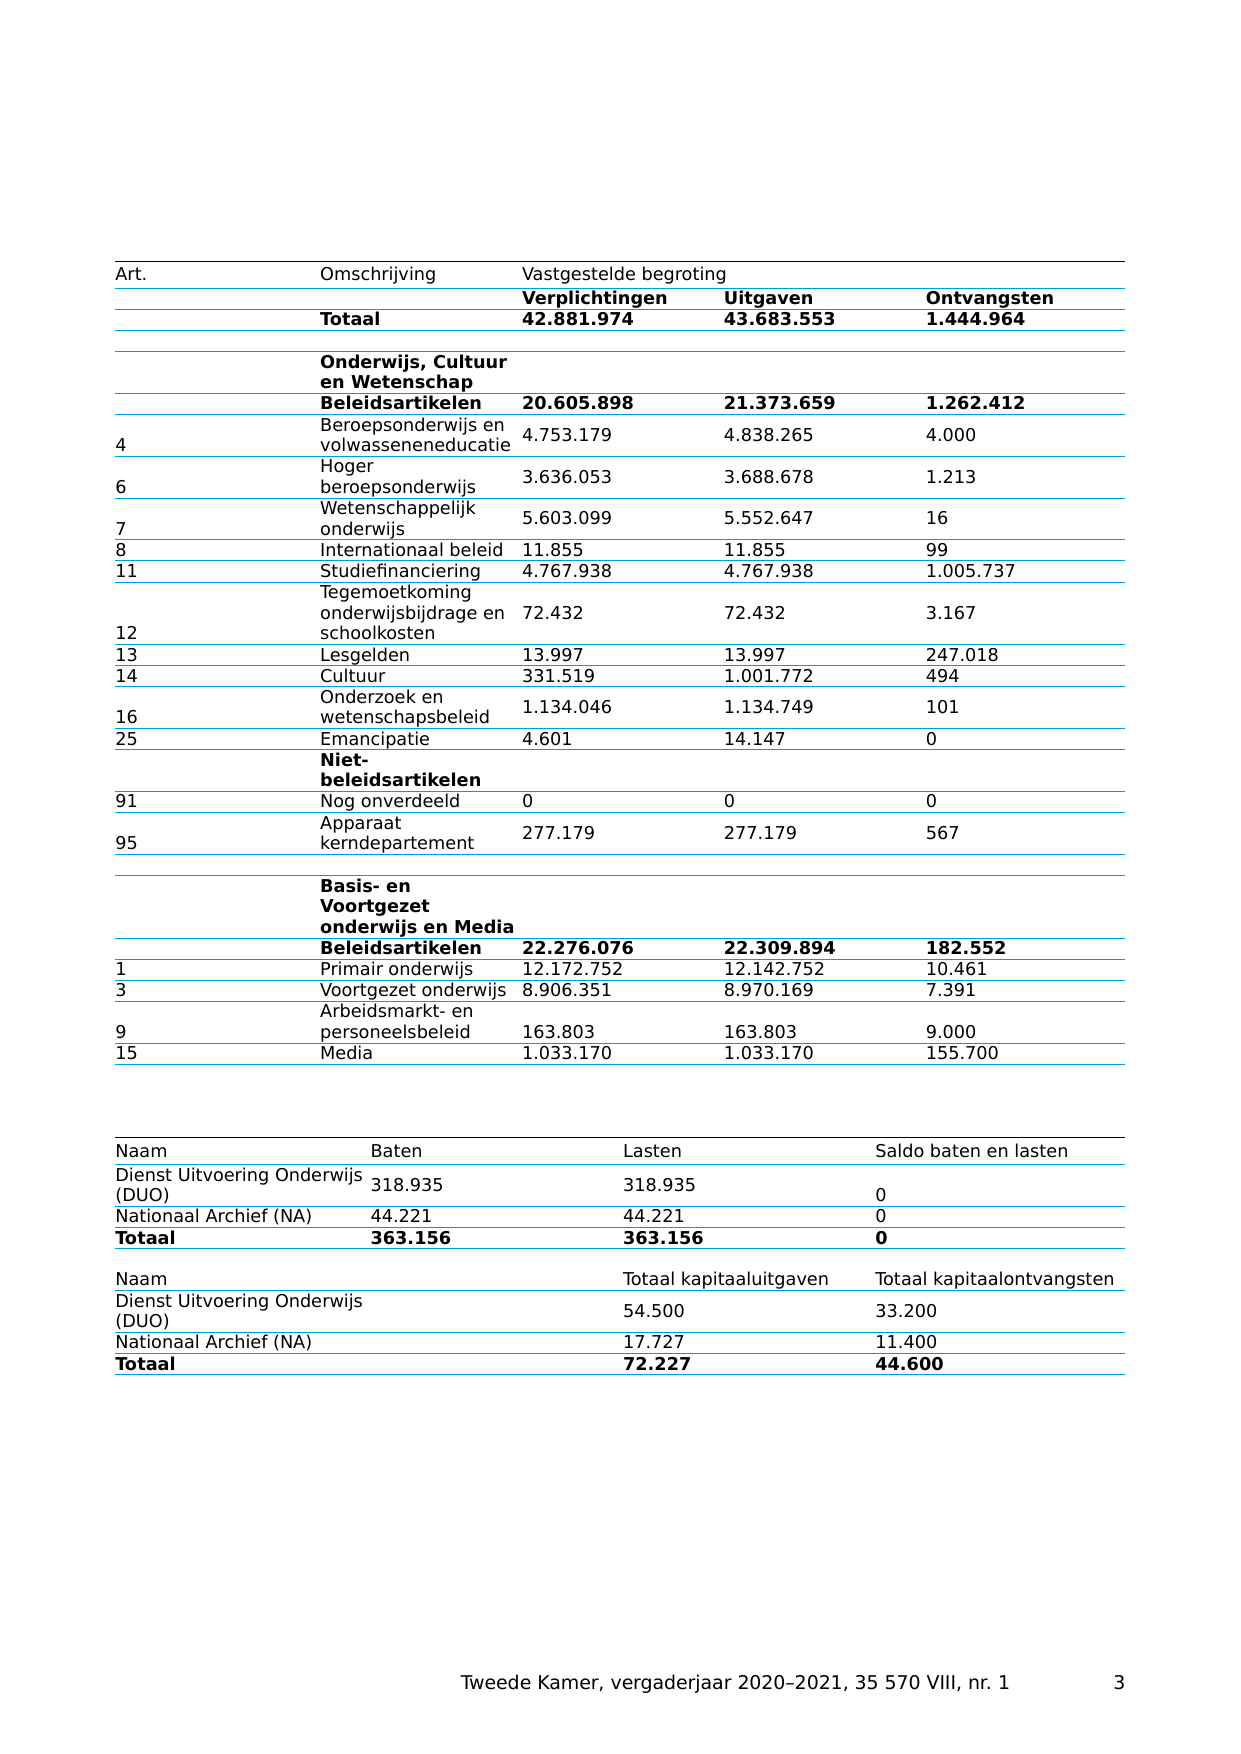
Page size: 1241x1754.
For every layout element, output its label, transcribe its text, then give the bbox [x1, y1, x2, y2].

table_cell 363.156 [620, 1228, 872, 1248]
table_cell 163.803 [721, 1002, 923, 1043]
table_cell 7.391 [923, 981, 1125, 1001]
table_cell Totaal [115, 1354, 367, 1374]
table_cell 0 [872, 1165, 1125, 1206]
table_cell 7 [115, 499, 317, 539]
table_cell Totaal kapitaalontvangsten [872, 1269, 1125, 1290]
table_cell 1.033.170 [721, 1044, 923, 1064]
table_header Vastgestelde begrotingsstaat inzake de baten-lastenagentschappen voor het jaar 2021 (bedragen x € 1.000) [115, 1089, 1125, 1137]
table_cell Voortgezet onderwijs [317, 981, 519, 1001]
table_cell 3.167 [923, 583, 1125, 644]
table_cell [115, 855, 317, 875]
table_cell 1 [115, 960, 317, 980]
table_cell 247.018 [923, 645, 1125, 665]
table_cell [923, 352, 1125, 393]
table_cell Nationaal Archief (NA) [115, 1333, 367, 1353]
table_cell 331.519 [519, 666, 721, 686]
table_cell 13 [115, 645, 317, 665]
table_cell Primair onderwijs [317, 960, 519, 980]
table_cell 14 [115, 666, 317, 686]
table_cell [115, 394, 317, 414]
table_cell 42.881.974 [519, 310, 721, 330]
table_cell 16 [923, 499, 1125, 539]
table_cell [923, 750, 1125, 791]
table_cell Ontvangsten [923, 289, 1125, 309]
table_cell 11 [115, 561, 317, 582]
table_cell Niet-beleidsartikelen [317, 750, 519, 791]
table_cell Beroepsonderwijs en volwasseneneducatie [317, 415, 519, 456]
table_cell [115, 876, 317, 937]
table_cell 0 [923, 729, 1125, 749]
table_cell Lasten [620, 1138, 872, 1164]
table_cell 4.000 [923, 415, 1125, 456]
table_cell 44.221 [620, 1207, 872, 1227]
table_cell Vastgestelde begroting [519, 262, 1125, 288]
table_cell 0 [872, 1207, 1125, 1227]
table_cell [721, 331, 923, 351]
table_cell 17.727 [620, 1333, 872, 1353]
table_cell [721, 352, 923, 393]
table_cell 4.753.179 [519, 415, 721, 456]
table_cell [519, 750, 721, 791]
table_cell 0 [872, 1228, 1125, 1248]
table_cell 10.461 [923, 960, 1125, 980]
table_cell Emancipatie [317, 729, 519, 749]
table_header Vastgestelde departementale begrotingsstaat van het Ministerie van Onderwijs, Cultuur en Wetenschap (VIII) voor het jaar 2021 (bedragen x € 1.000) [115, 213, 1125, 261]
table_cell 20.605.898 [519, 394, 721, 414]
table_cell 4.601 [519, 729, 721, 749]
table_cell 8.906.351 [519, 981, 721, 1001]
table_cell 8.970.169 [721, 981, 923, 1001]
table_cell 15 [115, 1044, 317, 1064]
table_cell [519, 331, 721, 351]
table_cell 72.432 [519, 583, 721, 644]
table_cell Beleidsartikelen [317, 939, 519, 958]
table_cell 8 [115, 540, 317, 560]
table_cell 11.855 [721, 540, 923, 560]
table_cell 277.179 [721, 813, 923, 854]
table_cell Baten [368, 1138, 620, 1164]
table_cell [115, 352, 317, 393]
table_cell [620, 1249, 872, 1269]
table_cell 12.142.752 [721, 960, 923, 980]
table_cell Totaal [115, 1228, 367, 1248]
table_cell 3.636.053 [519, 457, 721, 497]
table_cell Nog onverdeeld [317, 792, 519, 812]
table_cell 72.432 [721, 583, 923, 644]
table_cell Tegemoetkoming onderwijsbijdrage en schoolkosten [317, 583, 519, 644]
table_cell Hoger beroepsonderwijs [317, 457, 519, 497]
table_cell [923, 331, 1125, 351]
table_cell Omschrijving [317, 262, 519, 288]
table_cell [368, 1269, 620, 1290]
table_cell [317, 289, 519, 309]
table_cell Dienst Uitvoering Onderwijs (DUO) [115, 1291, 367, 1332]
table_cell 22.276.076 [519, 939, 721, 958]
table_cell Lesgelden [317, 645, 519, 665]
table_cell 1.033.170 [519, 1044, 721, 1064]
table_cell 44.600 [872, 1354, 1125, 1374]
table_cell 0 [721, 792, 923, 812]
table_cell [115, 750, 317, 791]
table_cell Naam [115, 1138, 367, 1164]
table_cell 182.552 [923, 939, 1125, 958]
table_cell Verplichtingen [519, 289, 721, 309]
table_cell 5.603.099 [519, 499, 721, 539]
table_cell [721, 876, 923, 937]
table_cell 9.000 [923, 1002, 1125, 1043]
table_cell 1.134.749 [721, 687, 923, 728]
table_cell [872, 1249, 1125, 1269]
table_cell 44.221 [368, 1207, 620, 1227]
table_cell 22.309.894 [721, 939, 923, 958]
table_cell 11.855 [519, 540, 721, 560]
table_cell 13.997 [519, 645, 721, 665]
table_cell 4.767.938 [721, 561, 923, 582]
table_cell Arbeidsmarkt- en personeelsbeleid [317, 1002, 519, 1043]
table_cell [368, 1354, 620, 1374]
table_cell Saldo baten en lasten [872, 1138, 1125, 1164]
table_cell Cultuur [317, 666, 519, 686]
table_cell 1.005.737 [923, 561, 1125, 582]
table_cell [368, 1249, 620, 1269]
table_cell 1.213 [923, 457, 1125, 497]
table_cell 3 [115, 981, 317, 1001]
table_cell 363.156 [368, 1228, 620, 1248]
table_cell 25 [115, 729, 317, 749]
table_cell 101 [923, 687, 1125, 728]
table_cell 1.134.046 [519, 687, 721, 728]
table_cell [368, 1333, 620, 1353]
table_cell [721, 750, 923, 791]
table_cell 494 [923, 666, 1125, 686]
table_cell 11.400 [872, 1333, 1125, 1353]
table_cell 9 [115, 1002, 317, 1043]
table_cell 33.200 [872, 1291, 1125, 1332]
table_cell Studiefinanciering [317, 561, 519, 582]
table_cell 16 [115, 687, 317, 728]
table_cell Beleidsartikelen [317, 394, 519, 414]
table_cell Art. [115, 262, 317, 288]
table_cell Internationaal beleid [317, 540, 519, 560]
table_cell [115, 289, 317, 309]
table_cell 72.227 [620, 1354, 872, 1374]
table_cell [923, 876, 1125, 937]
table_cell 91 [115, 792, 317, 812]
table_cell 318.935 [620, 1165, 872, 1206]
table_cell Dienst Uitvoering Onderwijs (DUO) [115, 1165, 367, 1206]
table_cell 12.172.752 [519, 960, 721, 980]
table_cell 12 [115, 583, 317, 644]
table_cell 95 [115, 813, 317, 854]
table_cell [317, 331, 519, 351]
table_cell 43.683.553 [721, 310, 923, 330]
table_cell [519, 855, 721, 875]
table_cell 14.147 [721, 729, 923, 749]
table_cell 54.500 [620, 1291, 872, 1332]
table_cell 13.997 [721, 645, 923, 665]
table_cell [923, 855, 1125, 875]
table_cell 155.700 [923, 1044, 1125, 1064]
table_cell 4 [115, 415, 317, 456]
table_cell 99 [923, 540, 1125, 560]
table_cell [368, 1291, 620, 1332]
table_cell Apparaat kerndepartement [317, 813, 519, 854]
table_cell Wetenschappelijk onderwijs [317, 499, 519, 539]
table_cell Media [317, 1044, 519, 1064]
table_cell Nationaal Archief (NA) [115, 1207, 367, 1227]
table_cell [115, 310, 317, 330]
table_cell 0 [519, 792, 721, 812]
table_cell 3.688.678 [721, 457, 923, 497]
table_cell Basis- en Voortgezet onderwijs en Media [317, 876, 519, 937]
table_cell Onderzoek en wetenschapsbeleid [317, 687, 519, 728]
table_cell 163.803 [519, 1002, 721, 1043]
table_cell 1.444.964 [923, 310, 1125, 330]
table_cell 1.262.412 [923, 394, 1125, 414]
table_cell 318.935 [368, 1165, 620, 1206]
table_cell 567 [923, 813, 1125, 854]
table_cell 21.373.659 [721, 394, 923, 414]
table_cell Totaal kapitaaluitgaven [620, 1269, 872, 1290]
table_cell 0 [923, 792, 1125, 812]
table_cell [721, 855, 923, 875]
table_cell Uitgaven [721, 289, 923, 309]
table_cell 5.552.647 [721, 499, 923, 539]
table_cell 1.001.772 [721, 666, 923, 686]
table_cell Totaal [317, 310, 519, 330]
table_cell 4.838.265 [721, 415, 923, 456]
table_cell [519, 876, 721, 937]
table_cell Naam [115, 1269, 367, 1290]
table_cell [317, 855, 519, 875]
table_cell [115, 939, 317, 958]
table_cell 4.767.938 [519, 561, 721, 582]
table_cell 6 [115, 457, 317, 497]
table_cell Onderwijs, Cultuur en Wetenschap [317, 352, 519, 393]
table_cell [519, 352, 721, 393]
table_cell [115, 1249, 367, 1269]
table_cell [115, 331, 317, 351]
table_cell 277.179 [519, 813, 721, 854]
